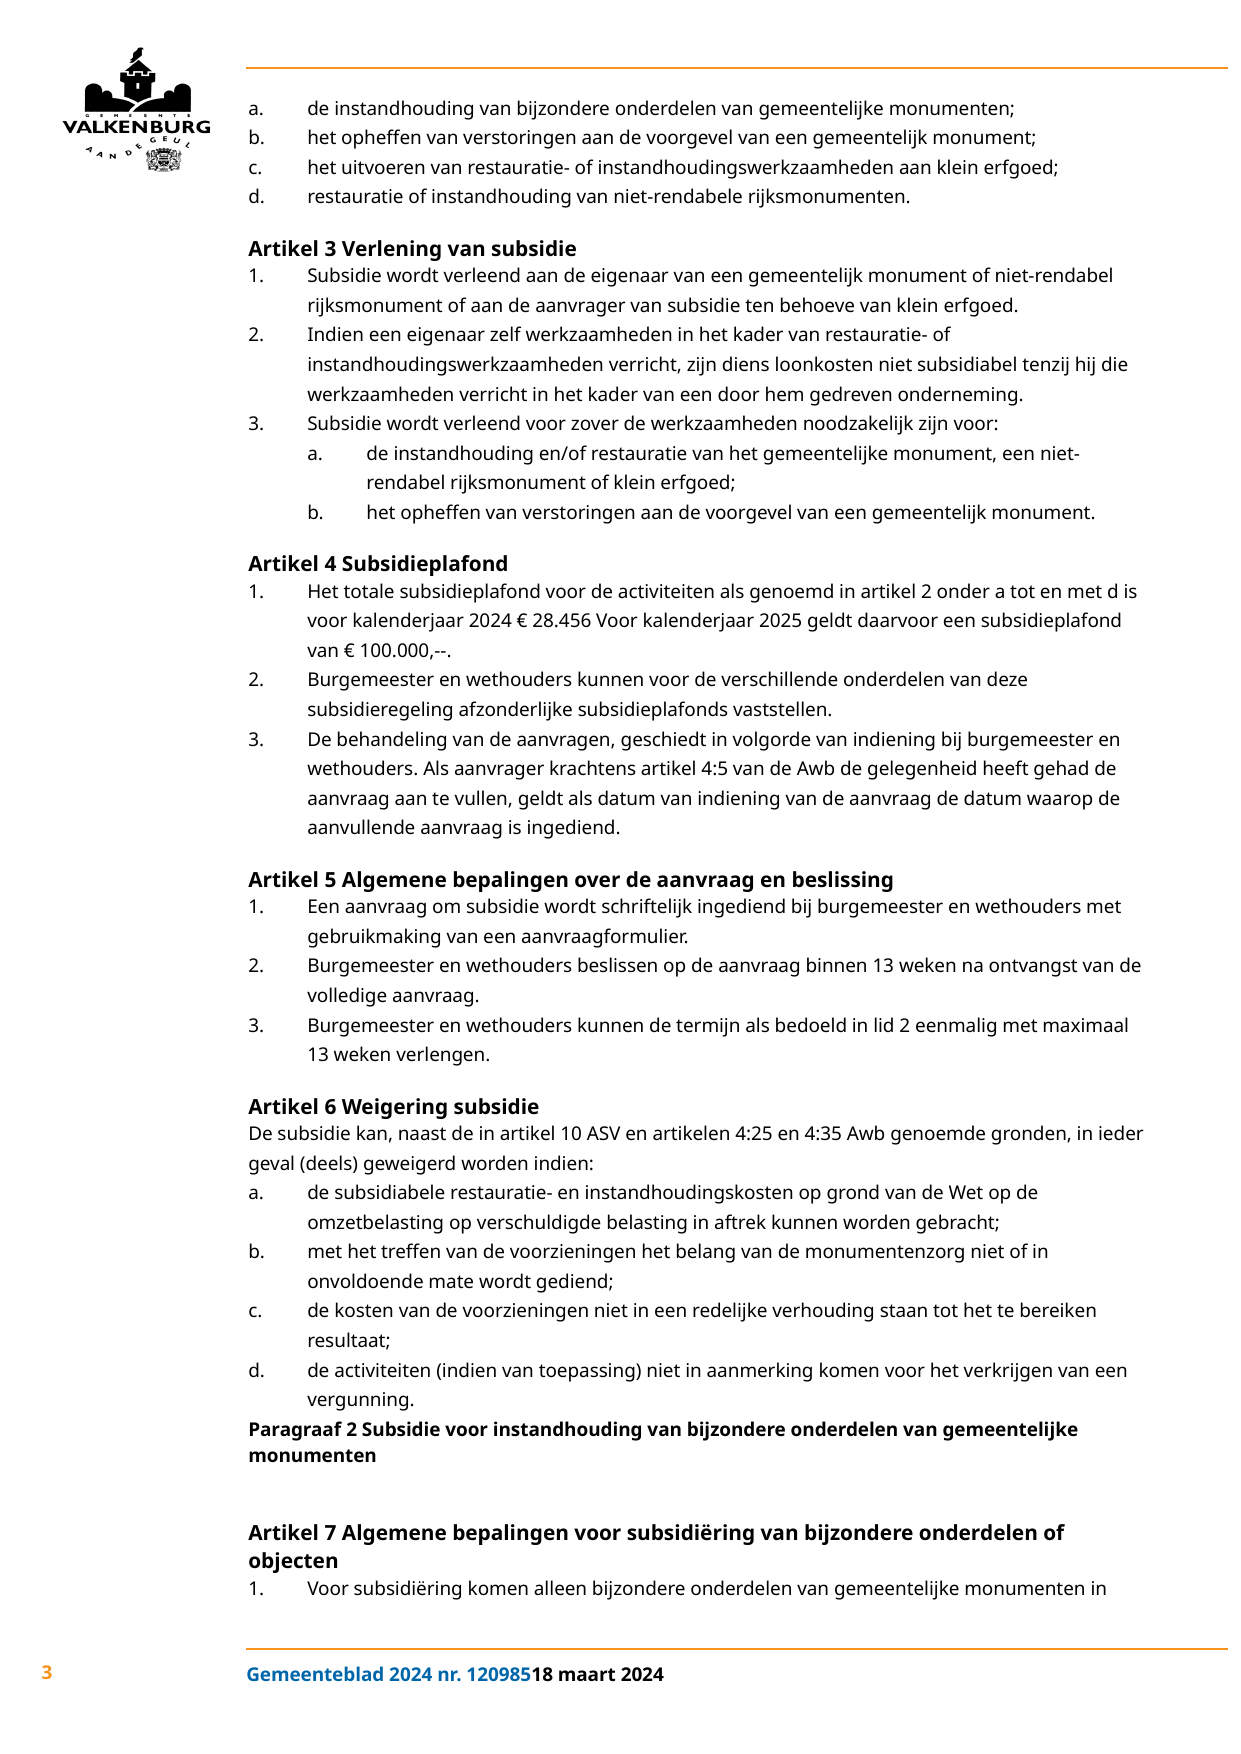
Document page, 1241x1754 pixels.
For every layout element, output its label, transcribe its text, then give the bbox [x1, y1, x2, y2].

list Het totale subsidieplafond voor de activiteiten als genoemd in artikel 2 onder a tot en met d is voor kalenderjaar 2024 € 28.456 Voor kalenderjaar 2025 geldt daarvoor een subsidieplafond van € 100.000,--. [248, 578, 1152, 663]
list het opheffen van verstoringen aan de voorgevel van een gemeentelijk monument. [307, 499, 1152, 525]
list restauratie of instandhouding van niet-rendabele rijksmonumenten. [248, 183, 1152, 209]
list het opheffen van verstoringen aan de voorgevel van een gemeentelijk monument; [248, 124, 1152, 150]
list Burgemeester en wethouders kunnen voor de verschillende onderdelen van deze subsidieregeling afzonderlijke subsidieplafonds vaststellen. [248, 667, 1152, 722]
text Artikel 4 Subsidieplafond [248, 549, 1152, 578]
list Subsidie wordt verleend voor zover de werkzaamheden noodzakelijk zijn voor: [248, 410, 1152, 436]
picture [41, 47, 231, 172]
list de instandhouding en/of restauratie van het gemeentelijke monument, een niet-rendabel rijksmonument of klein erfgoed; [307, 440, 1152, 495]
list Subsidie wordt verleend aan de eigenaar van een gemeentelijk monument of niet-rendabel rijksmonument of aan de aanvrager van subsidie ten behoeve van klein erfgoed. [248, 262, 1152, 318]
list Burgemeester en wethouders beslissen op de aanvraag binnen 13 weken na ontvangst van de volledige aanvraag. [248, 953, 1152, 1008]
text Artikel 5 Algemene bepalingen over de aanvraag en beslissing [248, 865, 1152, 893]
list Burgemeester en wethouders kunnen de termijn als bedoeld in lid 2 eenmalig met maximaal 13 weken verlengen. [248, 1012, 1152, 1067]
list De behandeling van de aanvragen, geschiedt in volgorde van indiening bij burgemeester en wethouders. Als aanvrager krachtens artikel 4:5 van de Awb de gelegenheid heeft gehad de aanvraag aan te vullen, geldt als datum van indiening van de aanvraag de datum waarop de aanvullende aanvraag is ingediend. [248, 726, 1152, 840]
text Artikel 6 Weigering subsidie [248, 1092, 1152, 1120]
list met het treffen van de voorzieningen het belang van de monumentenzorg niet of in onvoldoende mate wordt gediend; [248, 1238, 1152, 1294]
list de instandhouding van bijzondere onderdelen van gemeentelijke monumenten; [248, 95, 1152, 121]
list Voor subsidiëring komen alleen bijzondere onderdelen van gemeentelijke monumenten in [248, 1575, 1152, 1601]
text Artikel 3 Verlening van subsidie [248, 234, 1152, 262]
list de subsidiabele restauratie- en instandhoudingskosten op grond van de Wet op de omzetbelasting op verschuldigde belasting in aftrek kunnen worden gebracht; [248, 1179, 1152, 1235]
text Paragraaf 2 Subsidie voor instandhouding van bijzondere onderdelen van gemeentelijke monumenten [248, 1416, 1152, 1467]
list de activiteiten (indien van toepassing) niet in aanmerking komen voor het verkrijgen van een vergunning. [248, 1357, 1152, 1412]
text De subsidie kan, naast de in artikel 10 ASV en artikelen 4:25 en 4:35 Awb genoemde gronden, in ieder geval (deels) geweigerd worden indien: [248, 1120, 1152, 1176]
list Indien een eigenaar zelf werkzaamheden in het kader van restauratie- of instandhoudingswerkzaamheden verricht, zijn diens loonkosten niet subsidiabel tenzij hij die werkzaamheden verricht in het kader van een door hem gedreven onderneming. [248, 322, 1152, 406]
list Een aanvraag om subsidie wordt schriftelijk ingediend bij burgemeester en wethouders met gebruikmaking van een aanvraagformulier. [248, 893, 1152, 949]
list de kosten van de voorzieningen niet in een redelijke verhouding staan tot het te bereiken resultaat; [248, 1298, 1152, 1353]
text Artikel 7 Algemene bepalingen voor subsidiëring van bijzondere onderdelen of objecten [248, 1518, 1152, 1575]
list het uitvoeren van restauratie- of instandhoudingswerkzaamheden aan klein erfgoed; [248, 154, 1152, 180]
